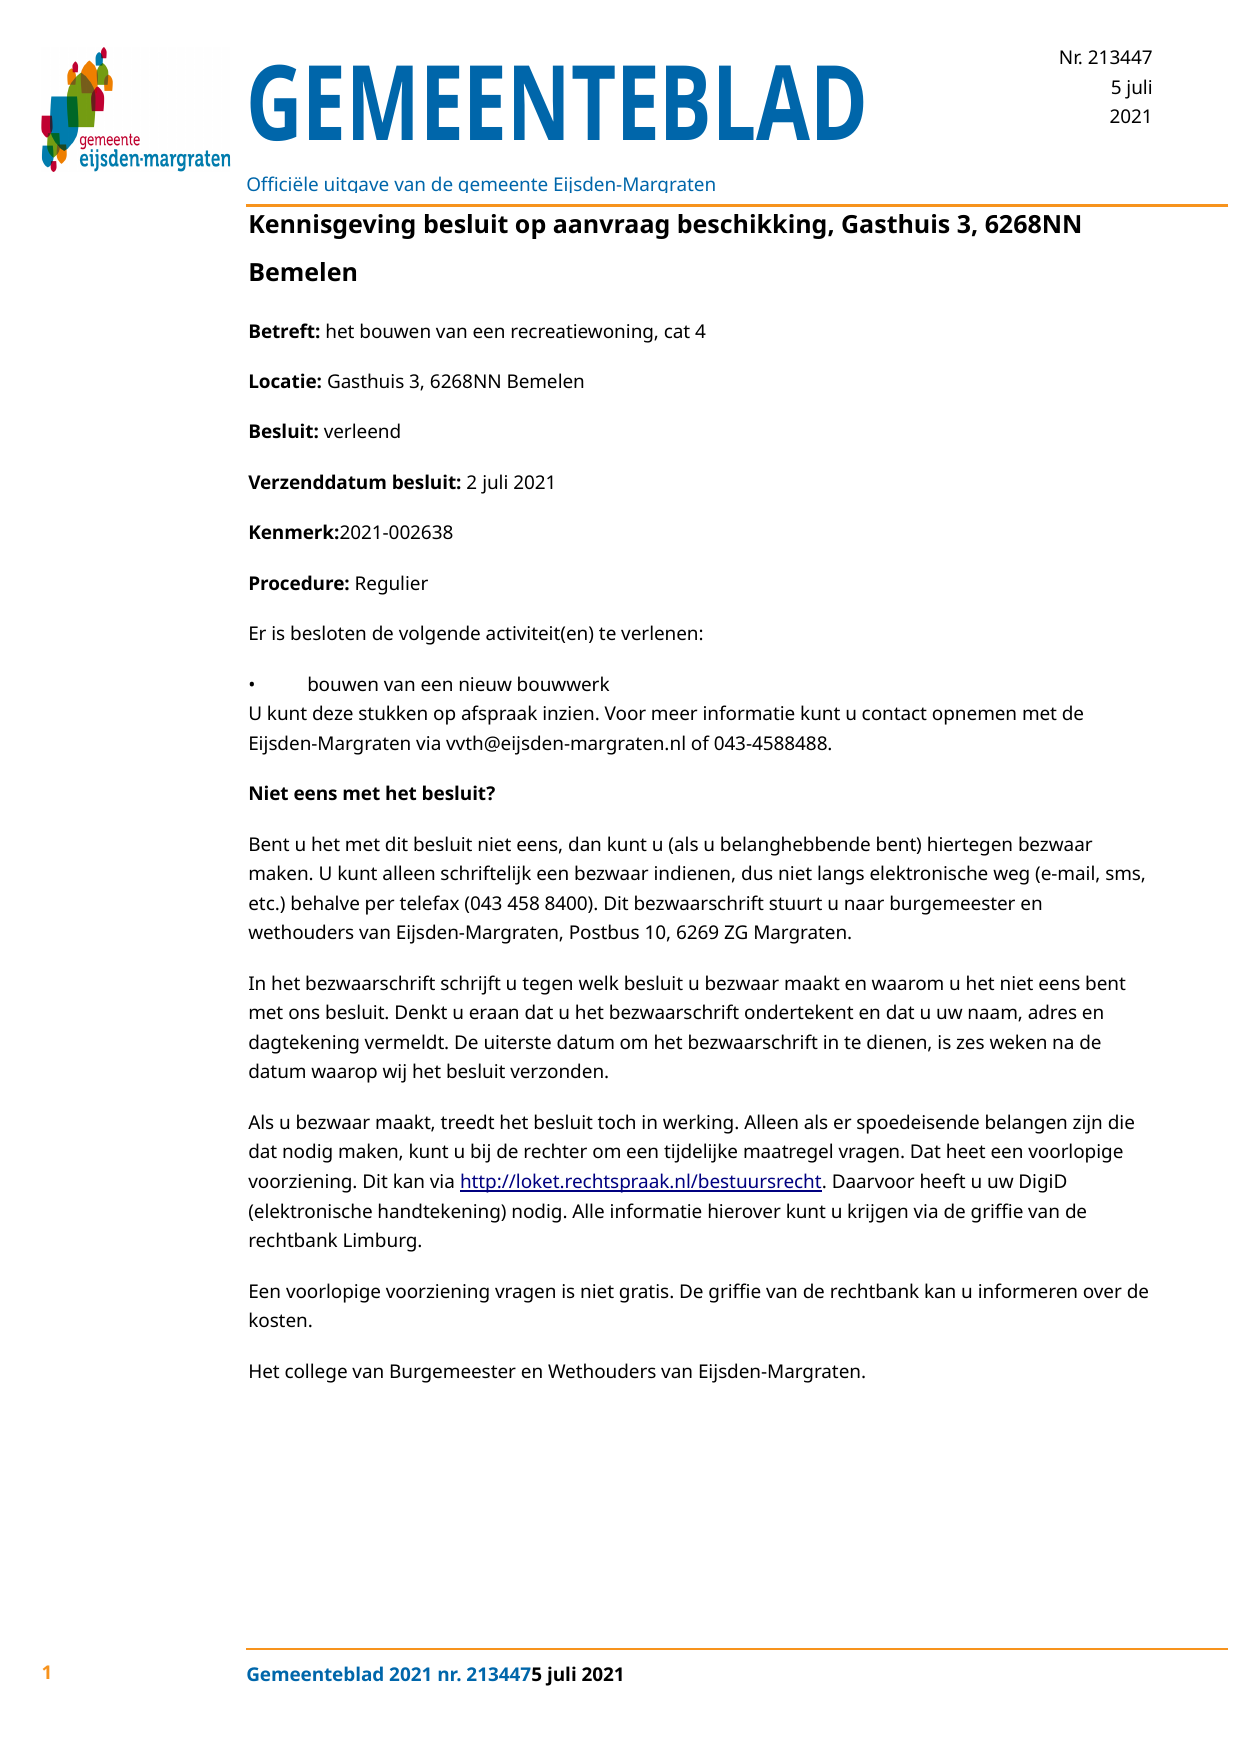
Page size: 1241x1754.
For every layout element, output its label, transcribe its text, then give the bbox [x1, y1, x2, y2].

text Kenmerk:2021-002638 [248, 519, 1152, 545]
picture [41, 47, 231, 172]
text U kunt deze stukken op afspraak inzien. Voor meer informatie kunt u contact opnemen met de Eijsden-Margraten via vvth@eijsden-margraten.nl of 043-4588488. [248, 700, 1152, 756]
text Kennisgeving besluit op aanvraag beschikking, Gasthuis 3, 6268NN Bemelen [248, 207, 1152, 288]
text Verzenddatum besluit: 2 juli 2021 [248, 469, 1152, 495]
text Betreft: het bouwen van een recreatiewoning, cat 4 [248, 318, 1152, 344]
text Procedure: Regulier [248, 570, 1152, 596]
text Locatie: Gasthuis 3, 6268NN Bemelen [248, 368, 1152, 394]
text Niet eens met het besluit? [248, 780, 1152, 806]
text In het bezwaarschrift schrijft u tegen welk besluit u bezwaar maakt en waarom u het niet eens bent met ons besluit. Denkt u eraan dat u het bezwaarschrift ondertekent en dat u uw naam, adres en dagtekening vermeldt. De uiterste datum om het bezwaarschrift in te dienen, is zes weken na de datum waarop wij het besluit verzonden. [248, 970, 1152, 1084]
text Het college van Burgemeester en Wethouders van Eijsden-Margraten. [248, 1358, 1152, 1384]
text Als u bezwaar maakt, treedt het besluit toch in werking. Alleen als er spoedeisende belangen zijn die dat nodig maken, kunt u bij de rechter om een tijdelijke maatregel vragen. Dat heet een voorlopige voorziening. Dit kan via http://loket.rechtspraak.nl/bestuursrecht. Daarvoor heeft u uw DigiD (elektronische handtekening) nodig. Alle informatie hierover kunt u krijgen via de griffie van de rechtbank Limburg. [248, 1109, 1152, 1253]
text Een voorlopige voorziening vragen is niet gratis. De griffie van de rechtbank kan u informeren over de kosten. [248, 1278, 1152, 1333]
text Er is besloten de volgende activiteit(en) te verlenen: [248, 620, 1152, 646]
text Besluit: verleend [248, 419, 1152, 444]
text Bent u het met dit besluit niet eens, dan kunt u (als u belanghebbende bent) hiertegen bezwaar maken. U kunt alleen schriftelijk een bezwaar indienen, dus niet langs elektronische weg (e-mail, sms, etc.) behalve per telefax (043 458 8400). Dit bezwaarschrift stuurt u naar burgemeester en wethouders van Eijsden-Margraten, Postbus 10, 6269 ZG Margraten. [248, 831, 1152, 945]
list bouwen van een nieuw bouwwerk [248, 671, 1152, 697]
